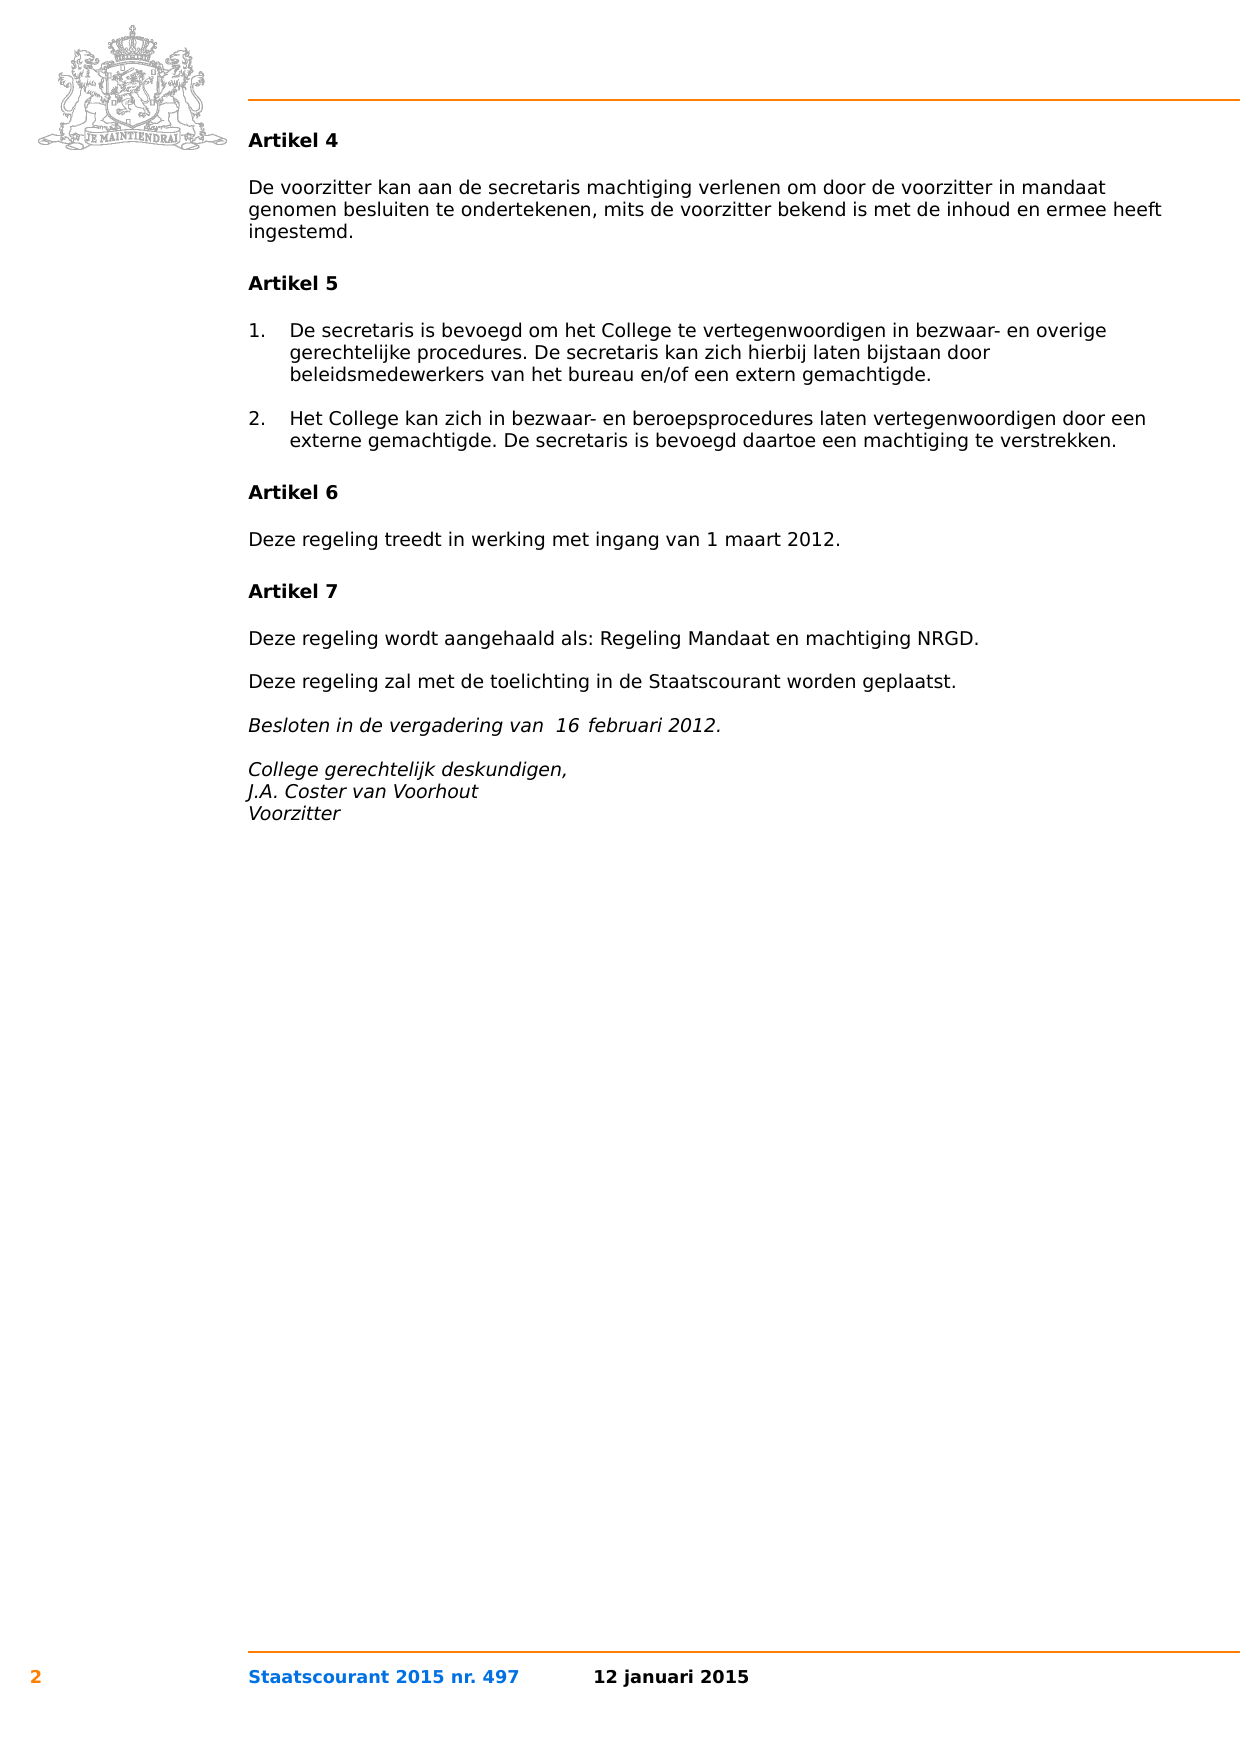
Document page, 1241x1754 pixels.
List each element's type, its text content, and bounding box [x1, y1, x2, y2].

text Deze regeling wordt aangehaald als: Regeling Mandaat en machtiging NRGD. [248, 627, 1163, 649]
text De voorzitter kan aan de secretaris machtiging verlenen om door de voorzitter in mandaat genomen besluiten te ondertekenen, mits de voorzitter bekend is met de inhoud en ermee heeft ingestemd. [248, 177, 1163, 243]
text Deze regeling zal met de toelichting in de Staatscourant worden geplaatst. [248, 671, 1163, 693]
text College gerechtelijk deskundigen, J.A. Coster van Voorhout Voorzitter [248, 759, 1163, 825]
subtitle Artikel 7 [248, 581, 1163, 602]
subtitle Artikel 5 [248, 273, 1163, 295]
picture [38, 25, 227, 150]
text Besloten in de vergadering van 16 februari 2012. [248, 715, 1163, 737]
subtitle Artikel 4 [248, 130, 1163, 152]
text 1. De secretaris is bevoegd om het College te vertegenwoordigen in bezwaar- en overige gerechtelijke procedures. De secretaris kan zich hierbij laten bijstaan door beleidsmedewerkers van het bureau en/of een extern gemachtigde. [248, 320, 1163, 386]
text 2. Het College kan zich in bezwaar- en beroepsprocedures laten vertegenwoordigen door een externe gemachtigde. De secretaris is bevoegd daartoe een machtiging te verstrekken. [248, 408, 1163, 452]
subtitle Artikel 6 [248, 482, 1163, 503]
text Deze regeling treedt in werking met ingang van 1 maart 2012. [248, 528, 1163, 551]
